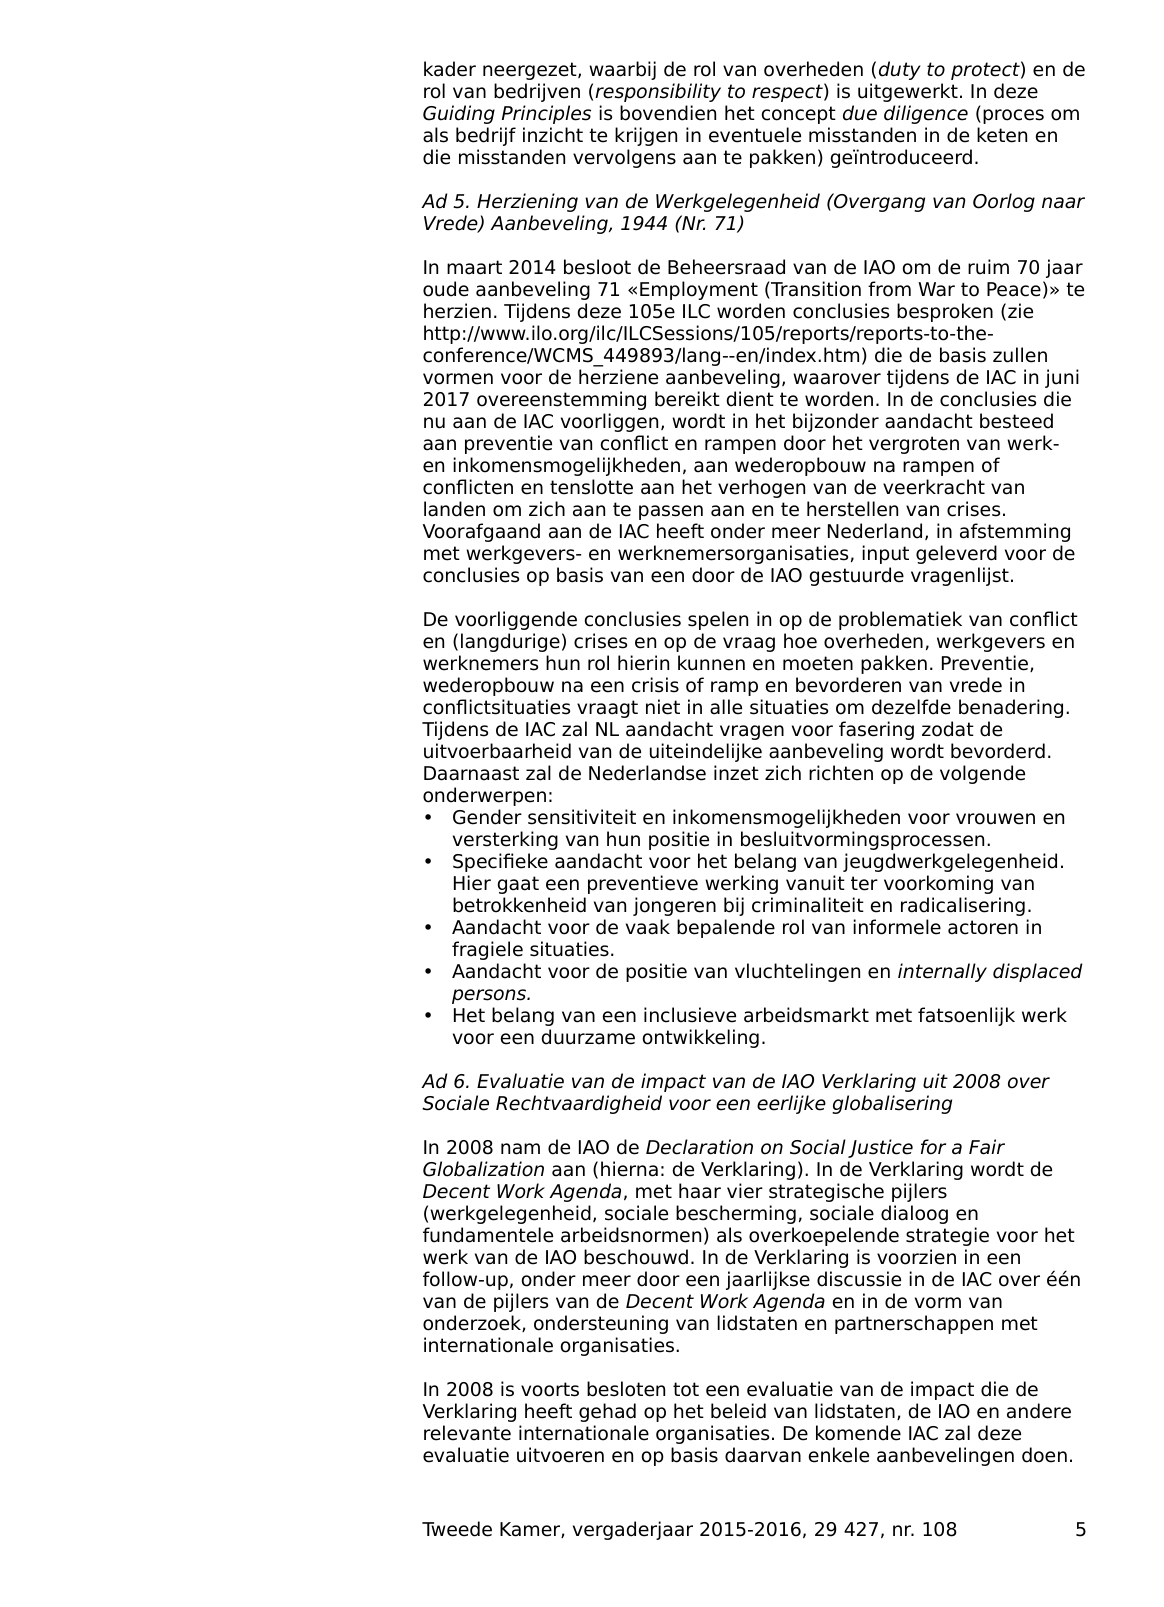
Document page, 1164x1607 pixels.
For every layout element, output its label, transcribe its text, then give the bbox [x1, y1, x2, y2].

subtitle Ad 5. Herziening van de Werkgelegenheid (Overgang van Oorlog naar Vrede) Aanbeveling, 1944 (Nr. 71) [422, 191, 1087, 235]
subtitle Ad 6. Evaluatie van de impact van de IAO Verklaring uit 2008 over Sociale Rechtvaardigheid voor een eerlijke globalisering [422, 1071, 1087, 1115]
text • Aandacht voor de positie van vluchtelingen en internally displaced persons. [422, 961, 1087, 1005]
text In 2008 nam de IAO de Declaration on Social Justice for a Fair Globalization aan (hierna: de Verklaring). In de Verklaring wordt de Decent Work Agenda, met haar vier strategische pijlers (werkgelegenheid, sociale bescherming, sociale dialoog en fundamentele arbeidsnormen) als overkoepelende strategie voor het werk van de IAO beschouwd. In de Verklaring is voorzien in een follow-up, onder meer door een jaarlijkse discussie in de IAC over één van de pijlers van de Decent Work Agenda en in de vorm van onderzoek, ondersteuning van lidstaten en partnerschappen met internationale organisaties. [422, 1137, 1087, 1357]
text kader neergezet, waarbij de rol van overheden (duty to protect) en de rol van bedrijven (responsibility to respect) is uitgewerkt. In deze Guiding Principles is bovendien het concept due diligence (proces om als bedrijf inzicht te krijgen in eventuele misstanden in de keten en die misstanden vervolgens aan te pakken) geïntroduceerd. [422, 59, 1087, 169]
text • Aandacht voor de vaak bepalende rol van informele actoren in fragiele situaties. [422, 917, 1087, 961]
text De voorliggende conclusies spelen in op de problematiek van conflict en (langdurige) crises en op de vraag hoe overheden, werkgevers en werknemers hun rol hierin kunnen en moeten pakken. Preventie, wederopbouw na een crisis of ramp en bevorderen van vrede in conflictsituaties vraagt niet in alle situaties om dezelfde benadering. Tijdens de IAC zal NL aandacht vragen voor fasering zodat de uitvoerbaarheid van de uiteindelijke aanbeveling wordt bevorderd. Daarnaast zal de Nederlandse inzet zich richten op de volgende onderwerpen: [422, 609, 1087, 807]
text • Specifieke aandacht voor het belang van jeugdwerkgelegenheid. Hier gaat een preventieve werking vanuit ter voorkoming van betrokkenheid van jongeren bij criminaliteit en radicalisering. [422, 851, 1087, 917]
text In maart 2014 besloot de Beheersraad van de IAO om de ruim 70 jaar oude aanbeveling 71 «Employment (Transition from War to Peace)» te herzien. Tijdens deze 105e ILC worden conclusies besproken (zie http://www.ilo.org/ilc/ILCSessions/105/reports/reports-to-the-conference/WCMS_449893/lang--en/index.htm) die de basis zullen vormen voor de herziene aanbeveling, waarover tijdens de IAC in juni 2017 overeenstemming bereikt dient te worden. In de conclusies die nu aan de IAC voorliggen, wordt in het bijzonder aandacht besteed aan preventie van conflict en rampen door het vergroten van werk- en inkomensmogelijkheden, aan wederopbouw na rampen of conflicten en tenslotte aan het verhogen van de veerkracht van landen om zich aan te passen aan en te herstellen van crises. Voorafgaand aan de IAC heeft onder meer Nederland, in afstemming met werkgevers- en werknemersorganisaties, input geleverd voor de conclusies op basis van een door de IAO gestuurde vragenlijst. [422, 257, 1087, 587]
text • Gender sensitiviteit en inkomensmogelijkheden voor vrouwen en versterking van hun positie in besluitvormingsprocessen. [422, 807, 1087, 851]
text • Het belang van een inclusieve arbeidsmarkt met fatsoenlijk werk voor een duurzame ontwikkeling. [422, 1005, 1087, 1049]
text In 2008 is voorts besloten tot een evaluatie van de impact die de Verklaring heeft gehad op het beleid van lidstaten, de IAO en andere relevante internationale organisaties. De komende IAC zal deze evaluatie uitvoeren en op basis daarvan enkele aanbevelingen doen. [422, 1379, 1087, 1467]
